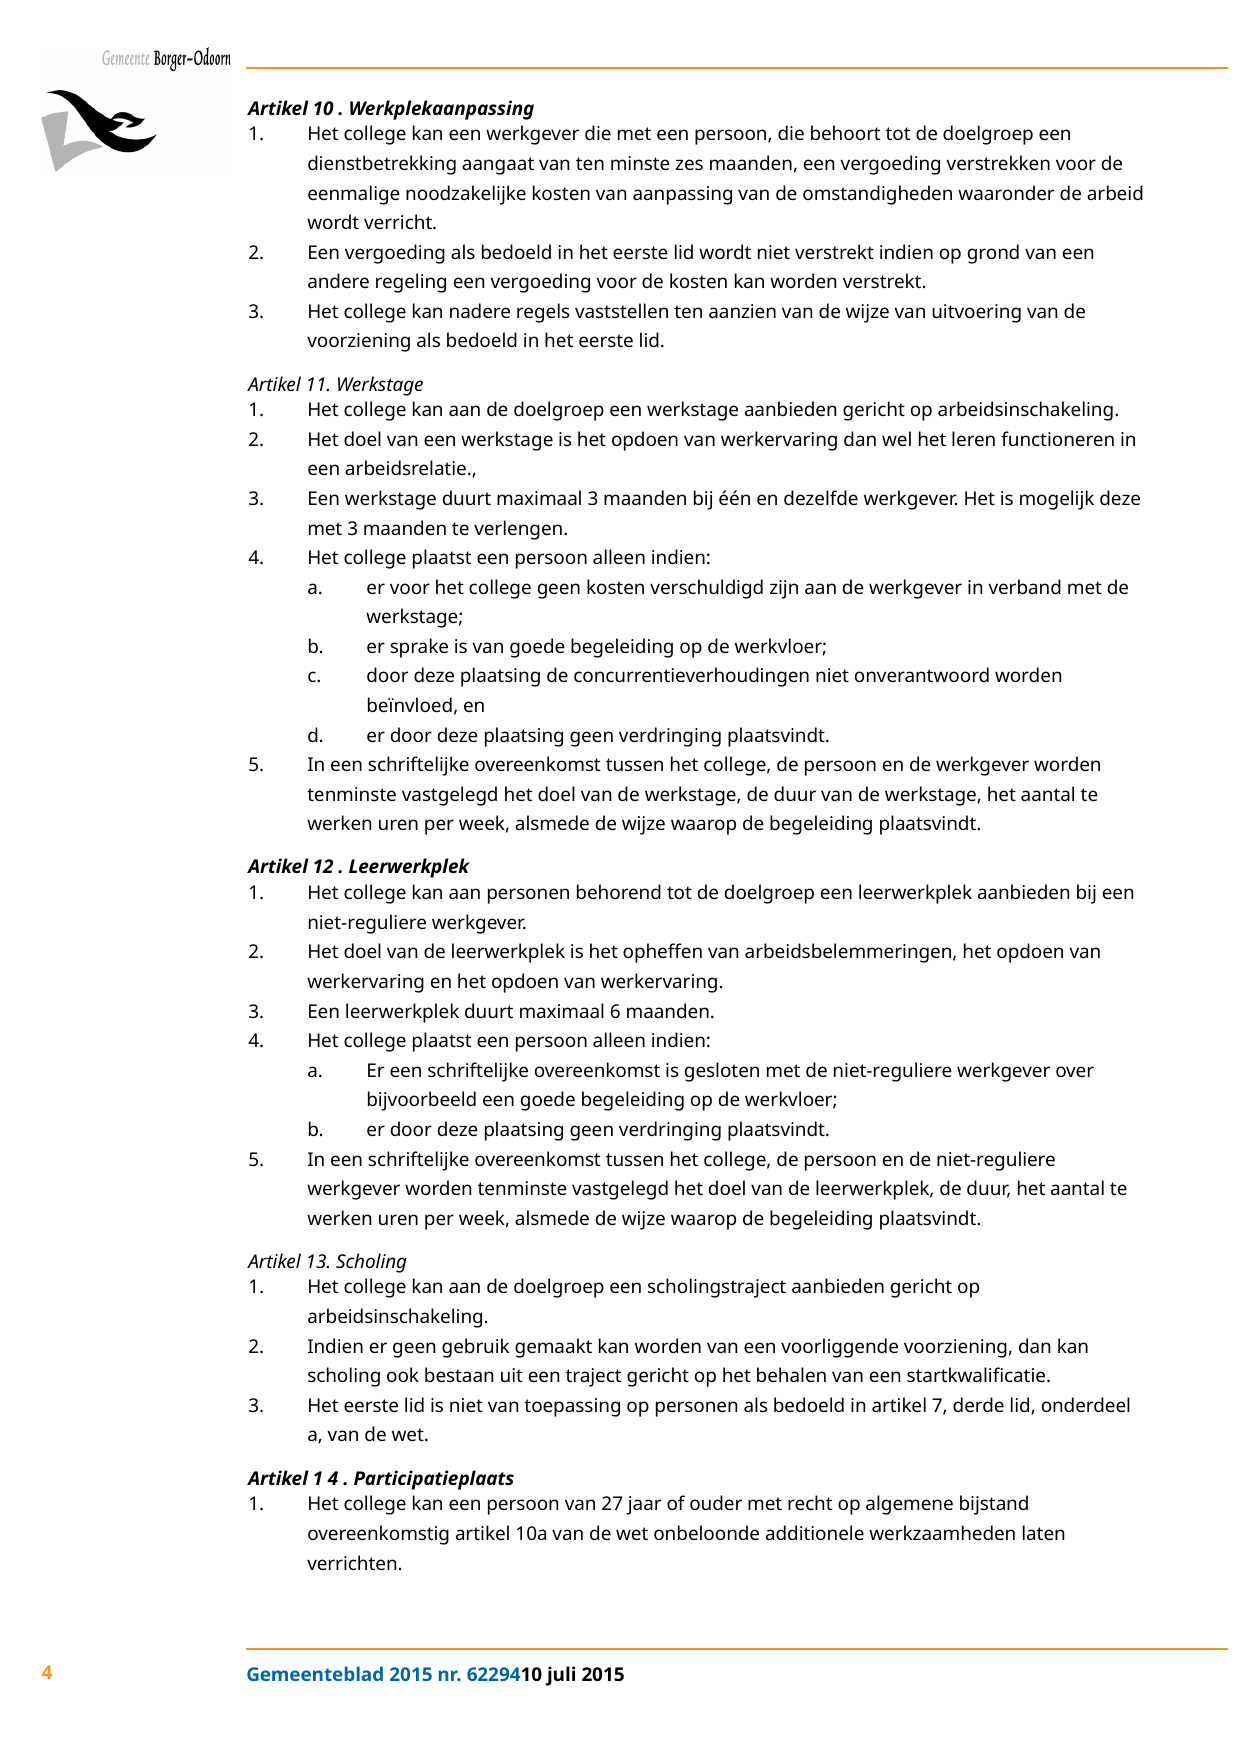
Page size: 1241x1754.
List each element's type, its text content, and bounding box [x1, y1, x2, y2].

list Het doel van de leerwerkplek is het opheffen van arbeidsbelemmeringen, het opdoen van werkervaring en het opdoen van werkervaring. [248, 939, 1152, 994]
list er voor het college geen kosten verschuldigd zijn aan de werkgever in verband met de werkstage; [307, 574, 1152, 629]
text Artikel 13. Scholing [248, 1248, 1152, 1274]
list Het doel van een werkstage is het opdoen van werkervaring dan wel het leren functioneren in een arbeidsrelatie., [248, 426, 1152, 481]
list Het eerste lid is niet van toepassing op personen als bedoeld in artikel 7, derde lid, onderdeel a, van de wet. [248, 1392, 1152, 1447]
list Een vergoeding als bedoeld in het eerste lid wordt niet verstrekt indien op grond van een andere regeling een vergoeding voor de kosten kan worden verstrekt. [248, 239, 1152, 294]
text Artikel 10 . Werkplekaanpassing [248, 95, 1152, 121]
list Het college kan nadere regels vaststellen ten aanzien van de wijze van uitvoering van de voorziening als bedoeld in het eerste lid. [248, 298, 1152, 353]
list In een schriftelijke overeenkomst tussen het college, de persoon en de werkgever worden tenminste vastgelegd het doel van de werkstage, de duur van de werkstage, het aantal te werken uren per week, alsmede de wijze waarop de begeleiding plaatsvindt. [248, 751, 1152, 836]
list door deze plaatsing de concurrentieverhoudingen niet onverantwoord worden beïnvloed, en [307, 663, 1152, 718]
list er door deze plaatsing geen verdringing plaatsvindt. [307, 722, 1152, 748]
picture [41, 47, 231, 172]
text Artikel 1 4 . Participatieplaats [248, 1465, 1152, 1491]
list Het college kan een werkgever die met een persoon, die behoort tot de doelgroep een dienstbetrekking aangaat van ten minste zes maanden, een vergoeding verstrekken voor de eenmalige noodzakelijke kosten van aanpassing van de omstandigheden waaronder de arbeid wordt verricht. [248, 121, 1152, 235]
list Het college plaatst een persoon alleen indien: [248, 544, 1152, 570]
list Er een schriftelijke overeenkomst is gesloten met de niet-reguliere werkgever over bijvoorbeeld een goede begeleiding op de werkvloer; [307, 1057, 1152, 1112]
list Een leerwerkplek duurt maximaal 6 maanden. [248, 998, 1152, 1023]
list Het college kan aan de doelgroep een werkstage aanbieden gericht op arbeidsinschakeling. [248, 396, 1152, 422]
list Een werkstage duurt maximaal 3 maanden bij één en dezelfde werkgever. Het is mogelijk deze met 3 maanden te verlengen. [248, 485, 1152, 541]
list Het college plaatst een persoon alleen indien: [248, 1027, 1152, 1053]
list er sprake is van goede begeleiding op de werkvloer; [307, 633, 1152, 659]
list Het college kan aan de doelgroep een scholingstraject aanbieden gericht op arbeidsinschakeling. [248, 1274, 1152, 1329]
list er door deze plaatsing geen verdringing plaatsvindt. [307, 1116, 1152, 1142]
list Indien er geen gebruik gemaakt kan worden van een voorliggende voorziening, dan kan scholing ook bestaan uit een traject gericht op het behalen van een startkwalificatie. [248, 1333, 1152, 1388]
list Het college kan aan personen behorend tot de doelgroep een leerwerkplek aanbieden bij een niet-reguliere werkgever. [248, 879, 1152, 935]
list In een schriftelijke overeenkomst tussen het college, de persoon en de niet-reguliere werkgever worden tenminste vastgelegd het doel van de leerwerkplek, de duur, het aantal te werken uren per week, alsmede de wijze waarop de begeleiding plaatsvindt. [248, 1146, 1152, 1231]
text Artikel 11. Werkstage [248, 371, 1152, 396]
text Artikel 12 . Leerwerkplek [248, 854, 1152, 879]
list Het college kan een persoon van 27 jaar of ouder met recht op algemene bijstand overeenkomstig artikel 10a van de wet onbeloonde additionele werkzaamheden laten verrichten. [248, 1491, 1152, 1575]
